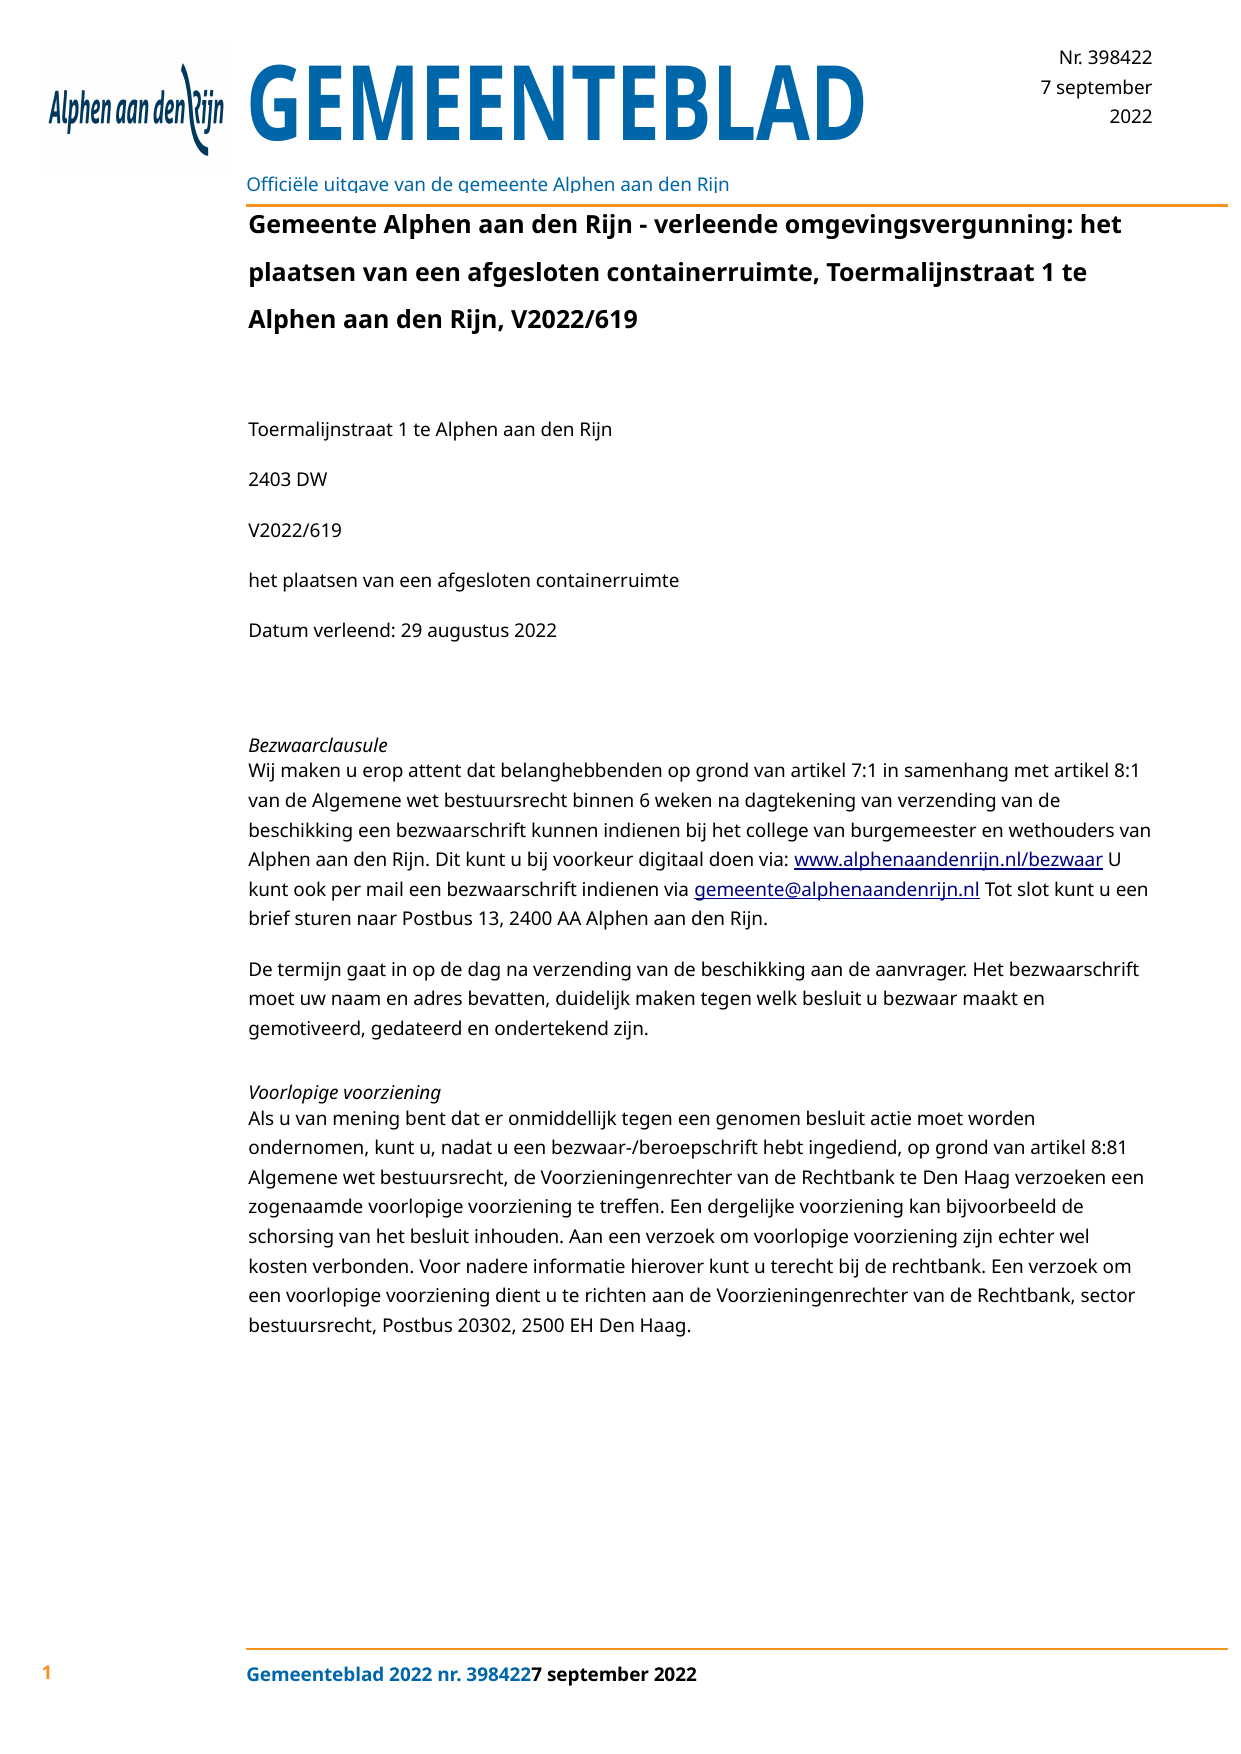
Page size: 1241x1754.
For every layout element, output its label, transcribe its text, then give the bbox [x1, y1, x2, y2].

picture [41, 47, 231, 172]
text 2403 DW [248, 466, 1152, 492]
text Voorlopige voorziening [248, 1079, 1152, 1105]
text De termijn gaat in op de dag na verzending van de beschikking aan de aanvrager. Het bezwaarschrift moet uw naam en adres bevatten, duidelijk maken tegen welk besluit u bezwaar maakt en gemotiveerd, gedateerd en ondertekend zijn. [248, 956, 1152, 1041]
text Gemeente Alphen aan den Rijn - verleende omgevingsvergunning: het plaatsen van een afgesloten containerruimte, Toermalijnstraat 1 te Alphen aan den Rijn, V2022/619 [248, 207, 1152, 336]
text Toermalijnstraat 1 te Alphen aan den Rijn [248, 416, 1152, 442]
text Bezwaarclausule [248, 732, 1152, 758]
text Als u van mening bent dat er onmiddellijk tegen een genomen besluit actie moet worden ondernomen, kunt u, nadat u een bezwaar-/beroepschrift hebt ingediend, op grond van artikel 8:81 Algemene wet bestuursrecht, de Voorzieningenrechter van de Rechtbank te Den Haag verzoeken een zogenaamde voorlopige voorziening te treffen. Een dergelijke voorziening kan bijvoorbeeld de schorsing van het besluit inhouden. Aan een verzoek om voorlopige voorziening zijn echter wel kosten verbonden. Voor nadere informatie hierover kunt u terecht bij de rechtbank. Een verzoek om een voorlopige voorziening dient u te richten aan de Voorzieningenrechter van de Rechtbank, sector bestuursrecht, Postbus 20302, 2500 EH Den Haag. [248, 1105, 1152, 1338]
text Datum verleend: 29 augustus 2022 [248, 618, 1152, 643]
text Wij maken u erop attent dat belanghebbenden op grond van artikel 7:1 in samenhang met artikel 8:1 van de Algemene wet bestuursrecht binnen 6 weken na dagtekening van verzending van de beschikking een bezwaarschrift kunnen indienen bij het college van burgemeester en wethouders van Alphen aan den Rijn. Dit kunt u bij voorkeur digitaal doen via: www.alphenaandenrijn.nl/bezwaar U kunt ook per mail een bezwaarschrift indienen via gemeente@alphenaandenrijn.nl Tot slot kunt u een brief sturen naar Postbus 13, 2400 AA Alphen aan den Rijn. [248, 758, 1152, 931]
text het plaatsen van een afgesloten containerruimte [248, 567, 1152, 593]
text V2022/619 [248, 517, 1152, 542]
